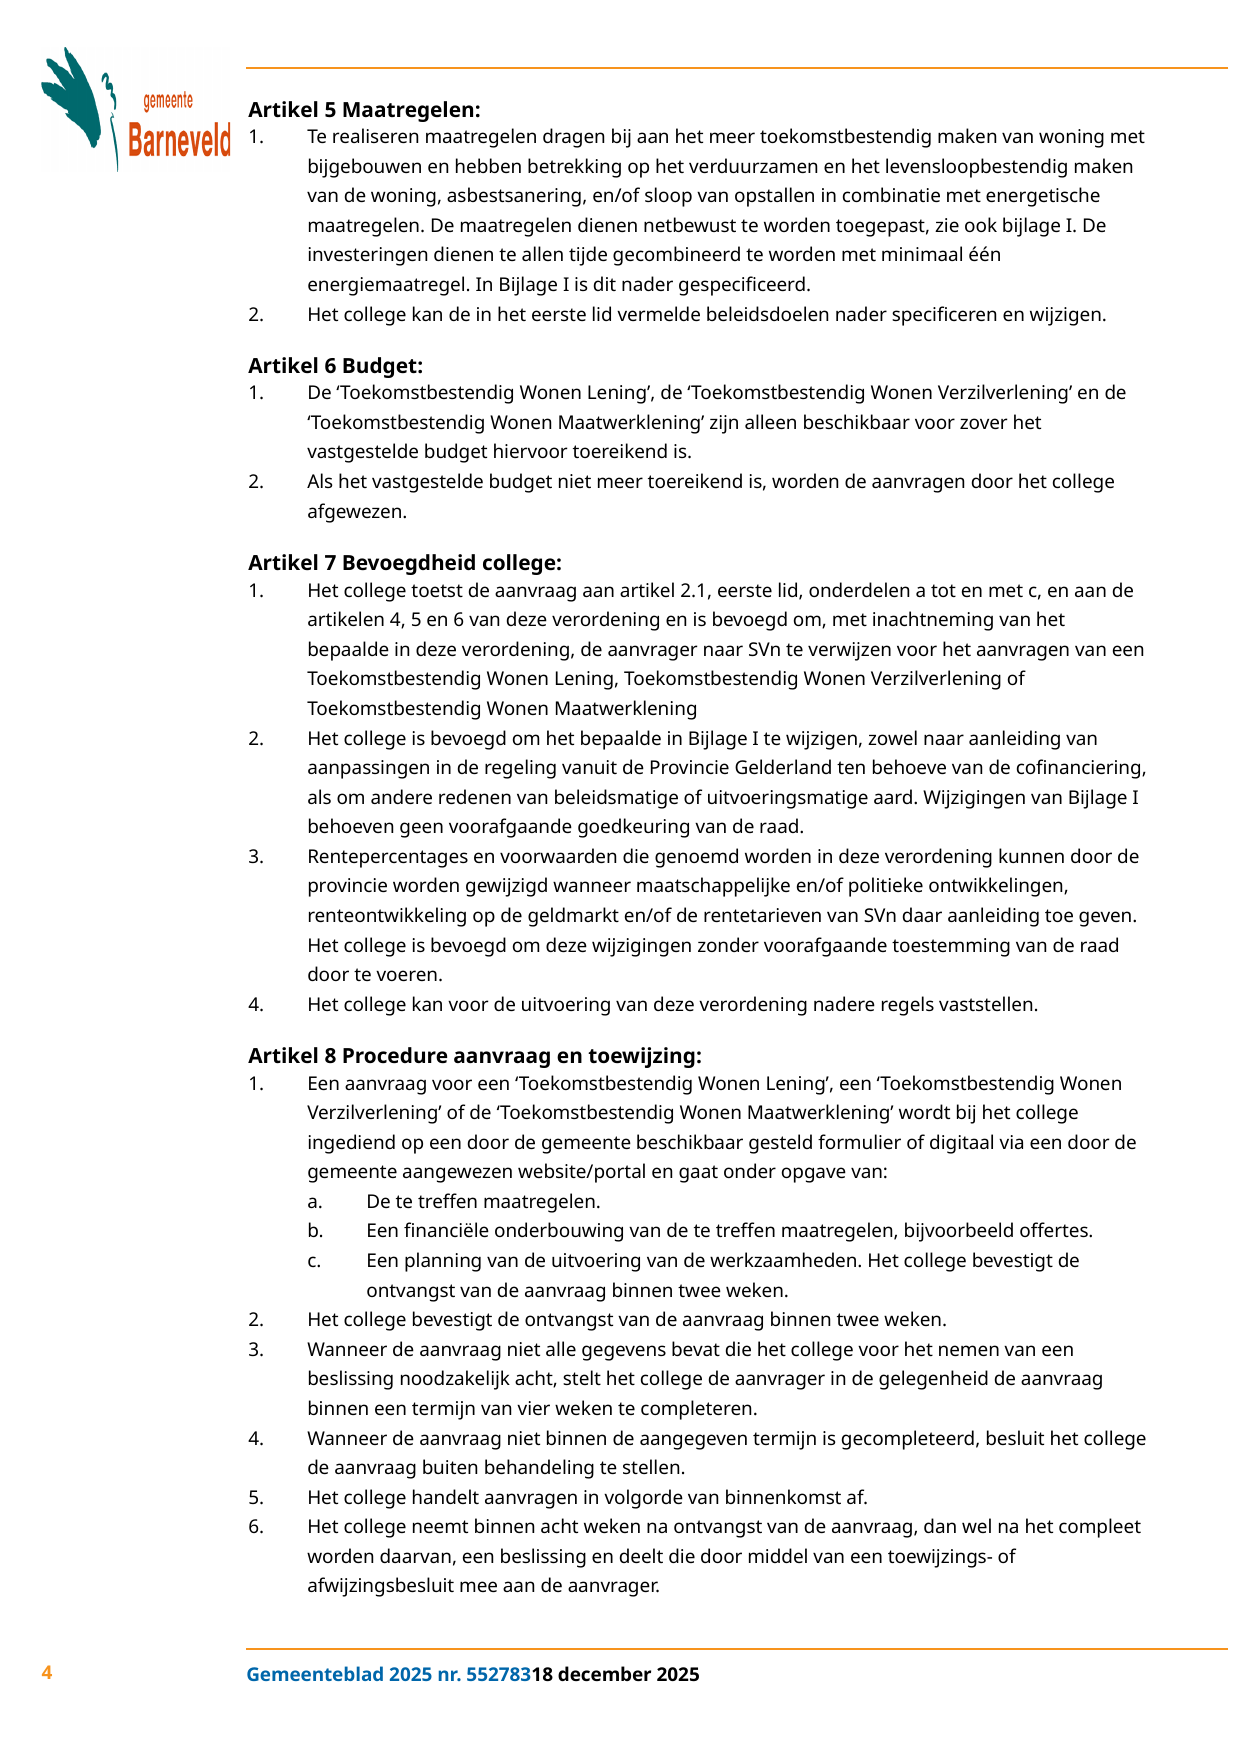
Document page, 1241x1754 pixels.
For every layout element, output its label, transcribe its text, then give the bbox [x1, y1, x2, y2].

list Een aanvraag voor een ‘Toekomstbestendig Wonen Lening’, een ‘Toekomstbestendig Wonen Verzilverlening’ of de ‘Toekomstbestendig Wonen Maatwerklening’ wordt bij het college ingediend op een door de gemeente beschikbaar gesteld formulier of digitaal via een door de gemeente aangewezen website/portal en gaat onder opgave van: [248, 1070, 1152, 1184]
text Artikel 7 Bevoegdheid college: [248, 548, 1152, 577]
list Als het vastgestelde budget niet meer toereikend is, worden de aanvragen door het college afgewezen. [248, 468, 1152, 524]
list Het college neemt binnen acht weken na ontvangst van de aanvraag, dan wel na het compleet worden daarvan, een beslissing en deelt die door middel van een toewijzings- of afwijzingsbesluit mee aan de aanvrager. [248, 1513, 1152, 1598]
list Het college toetst de aanvraag aan artikel 2.1, eerste lid, onderdelen a tot en met c, en aan de artikelen 4, 5 en 6 van deze verordening en is bevoegd om, met inachtneming van het bepaalde in deze verordening, de aanvrager naar SVn te verwijzen voor het aanvragen van een Toekomstbestendig Wonen Lening, Toekomstbestendig Wonen Verzilverlening of Toekomstbestendig Wonen Maatwerklening [248, 577, 1152, 721]
list Rentepercentages en voorwaarden die genoemd worden in deze verordening kunnen door de provincie worden gewijzigd wanneer maatschappelijke en/of politieke ontwikkelingen, renteontwikkeling op de geldmarkt en/of de rentetarieven van SVn daar aanleiding toe geven. Het college is bevoegd om deze wijzigingen zonder voorafgaande toestemming van de raad door te voeren. [248, 843, 1152, 987]
list Het college handelt aanvragen in volgorde van binnenkomst af. [248, 1484, 1152, 1510]
list Wanneer de aanvraag niet binnen de aangegeven termijn is gecompleteerd, besluit het college de aanvraag buiten behandeling te stellen. [248, 1425, 1152, 1480]
list De ‘Toekomstbestendig Wonen Lening’, de ‘Toekomstbestendig Wonen Verzilverlening’ en de ‘Toekomstbestendig Wonen Maatwerklening’ zijn alleen beschikbaar voor zover het vastgestelde budget hiervoor toereikend is. [248, 379, 1152, 464]
list Te realiseren maatregelen dragen bij aan het meer toekomstbestendig maken van woning met bijgebouwen en hebben betrekking op het verduurzamen en het levensloopbestendig maken van de woning, asbestsanering, en/of sloop van opstallen in combinatie met energetische maatregelen. De maatregelen dienen netbewust te worden toegepast, zie ook bijlage I. De investeringen dienen te allen tijde gecombineerd te worden met minimaal één energiemaatregel. In Bijlage I is dit nader gespecificeerd. [248, 123, 1152, 297]
list Het college kan de in het eerste lid vermelde beleidsdoelen nader specificeren en wijzigen. [248, 301, 1152, 326]
list Het college is bevoegd om het bepaalde in Bijlage I te wijzigen, zowel naar aanleiding van aanpassingen in de regeling vanuit de Provincie Gelderland ten behoeve van de cofinanciering, als om andere redenen van beleidsmatige of uitvoeringsmatige aard. Wijzigingen van Bijlage I behoeven geen voorafgaande goedkeuring van de raad. [248, 725, 1152, 839]
list Het college kan voor de uitvoering van deze verordening nadere regels vaststellen. [248, 991, 1152, 1017]
text Artikel 5 Maatregelen: [248, 95, 1152, 123]
text Artikel 8 Procedure aanvraag en toewijzing: [248, 1041, 1152, 1070]
list Een planning van de uitvoering van de werkzaamheden. Het college bevestigt de ontvangst van de aanvraag binnen twee weken. [307, 1247, 1152, 1303]
list Een financiële onderbouwing van de te treffen maatregelen, bijvoorbeeld offertes. [307, 1218, 1152, 1243]
text Artikel 6 Budget: [248, 351, 1152, 379]
list Het college bevestigt de ontvangst van de aanvraag binnen twee weken. [248, 1306, 1152, 1332]
picture [41, 47, 231, 172]
list De te treffen maatregelen. [307, 1188, 1152, 1214]
list Wanneer de aanvraag niet alle gegevens bevat die het college voor het nemen van een beslissing noodzakelijk acht, stelt het college de aanvrager in de gelegenheid de aanvraag binnen een termijn van vier weken te completeren. [248, 1336, 1152, 1421]
